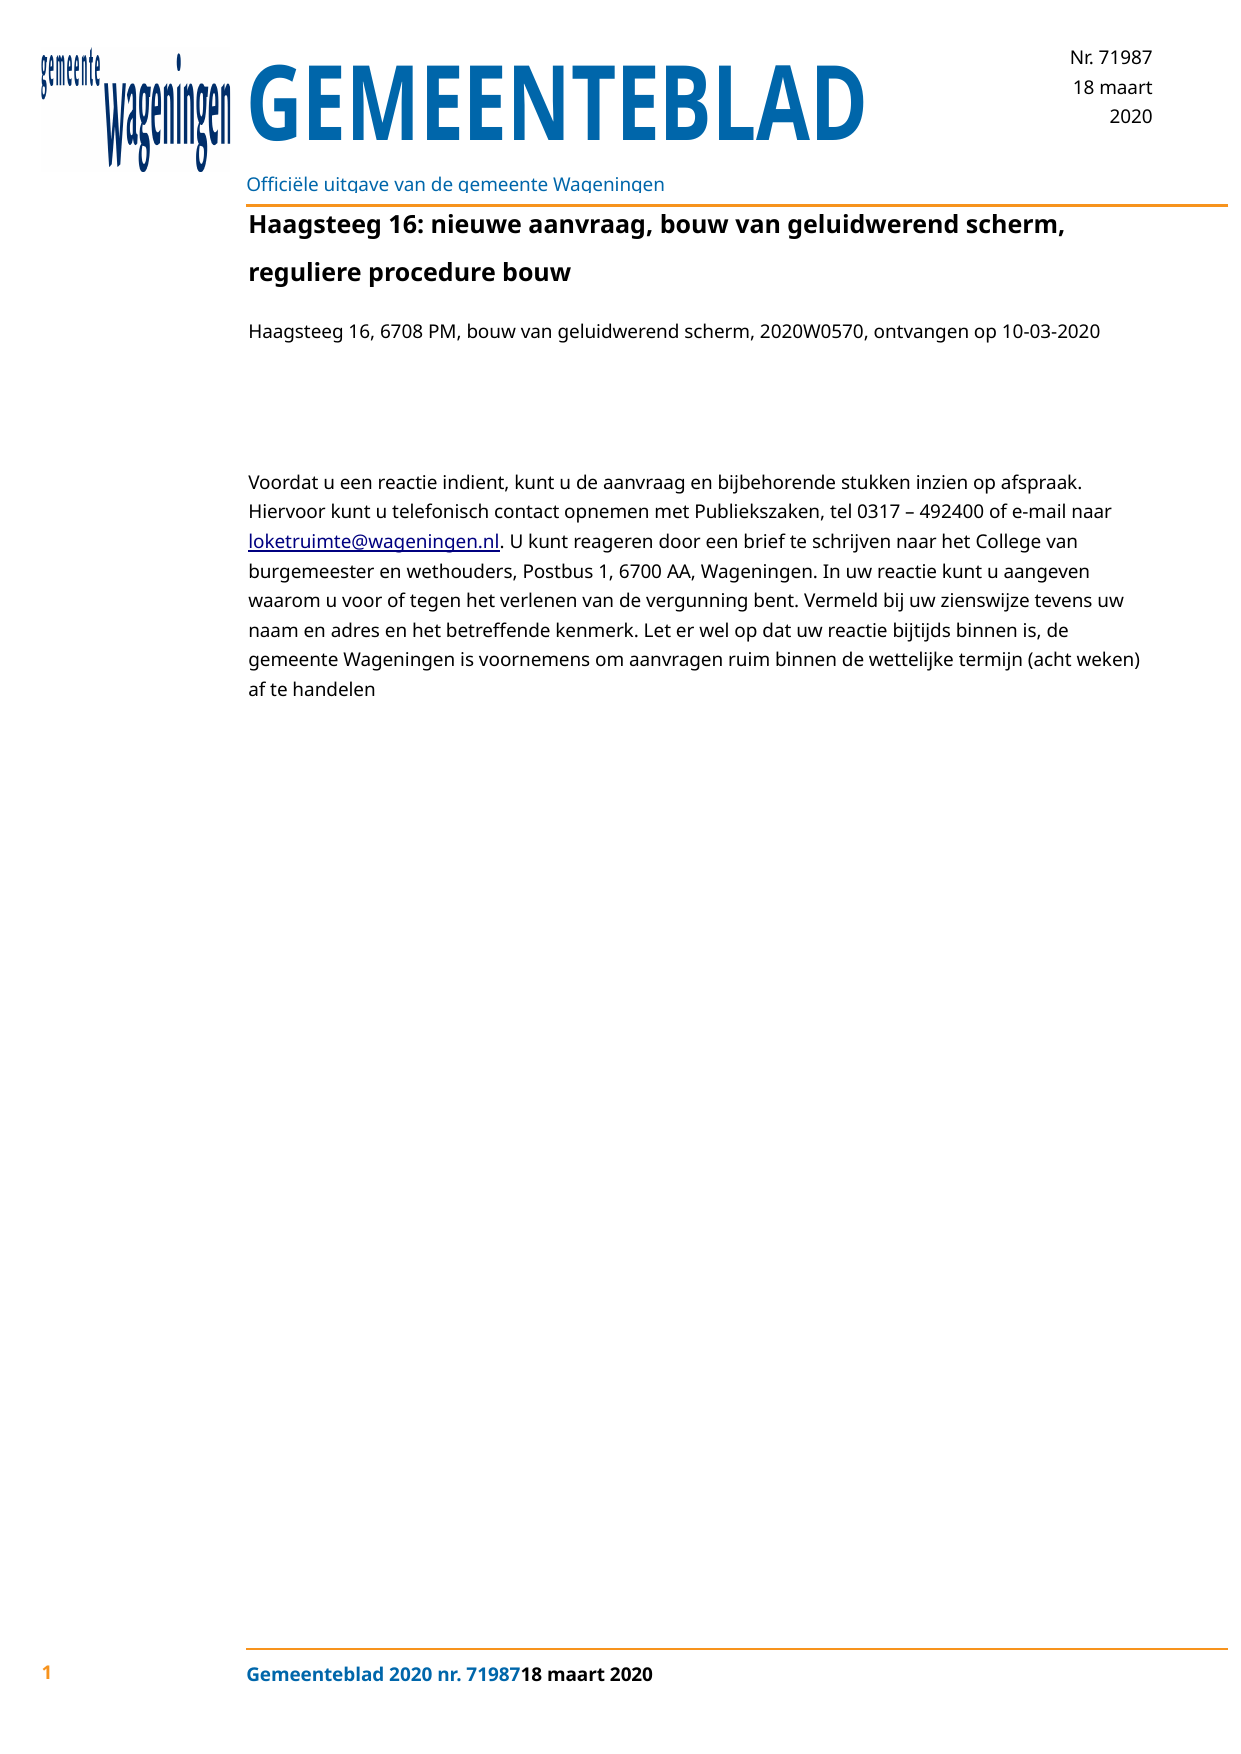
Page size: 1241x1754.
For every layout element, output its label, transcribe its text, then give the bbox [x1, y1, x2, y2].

text Haagsteeg 16, 6708 PM, bouw van geluidwerend scherm, 2020W0570, ontvangen op 10-03-2020 [248, 318, 1152, 344]
picture [41, 47, 231, 172]
text Voordat u een reactie indient, kunt u de aanvraag en bijbehorende stukken inzien op afspraak. Hiervoor kunt u telefonisch contact opnemen met Publiekszaken, tel 0317 – 492400 of e-mail naar loketruimte@wageningen.nl. U kunt reageren door een brief te schrijven naar het College van burgemeester en wethouders, Postbus 1, 6700 AA, Wageningen. In uw reactie kunt u aangeven waarom u voor of tegen het verlenen van de vergunning bent. Vermeld bij uw zienswijze tevens uw naam en adres en het betreffende kenmerk. Let er wel op dat uw reactie bijtijds binnen is, de gemeente Wageningen is voornemens om aanvragen ruim binnen de wettelijke termijn (acht weken) af te handelen [248, 469, 1152, 702]
text Haagsteeg 16: nieuwe aanvraag, bouw van geluidwerend scherm, reguliere procedure bouw [248, 207, 1152, 288]
